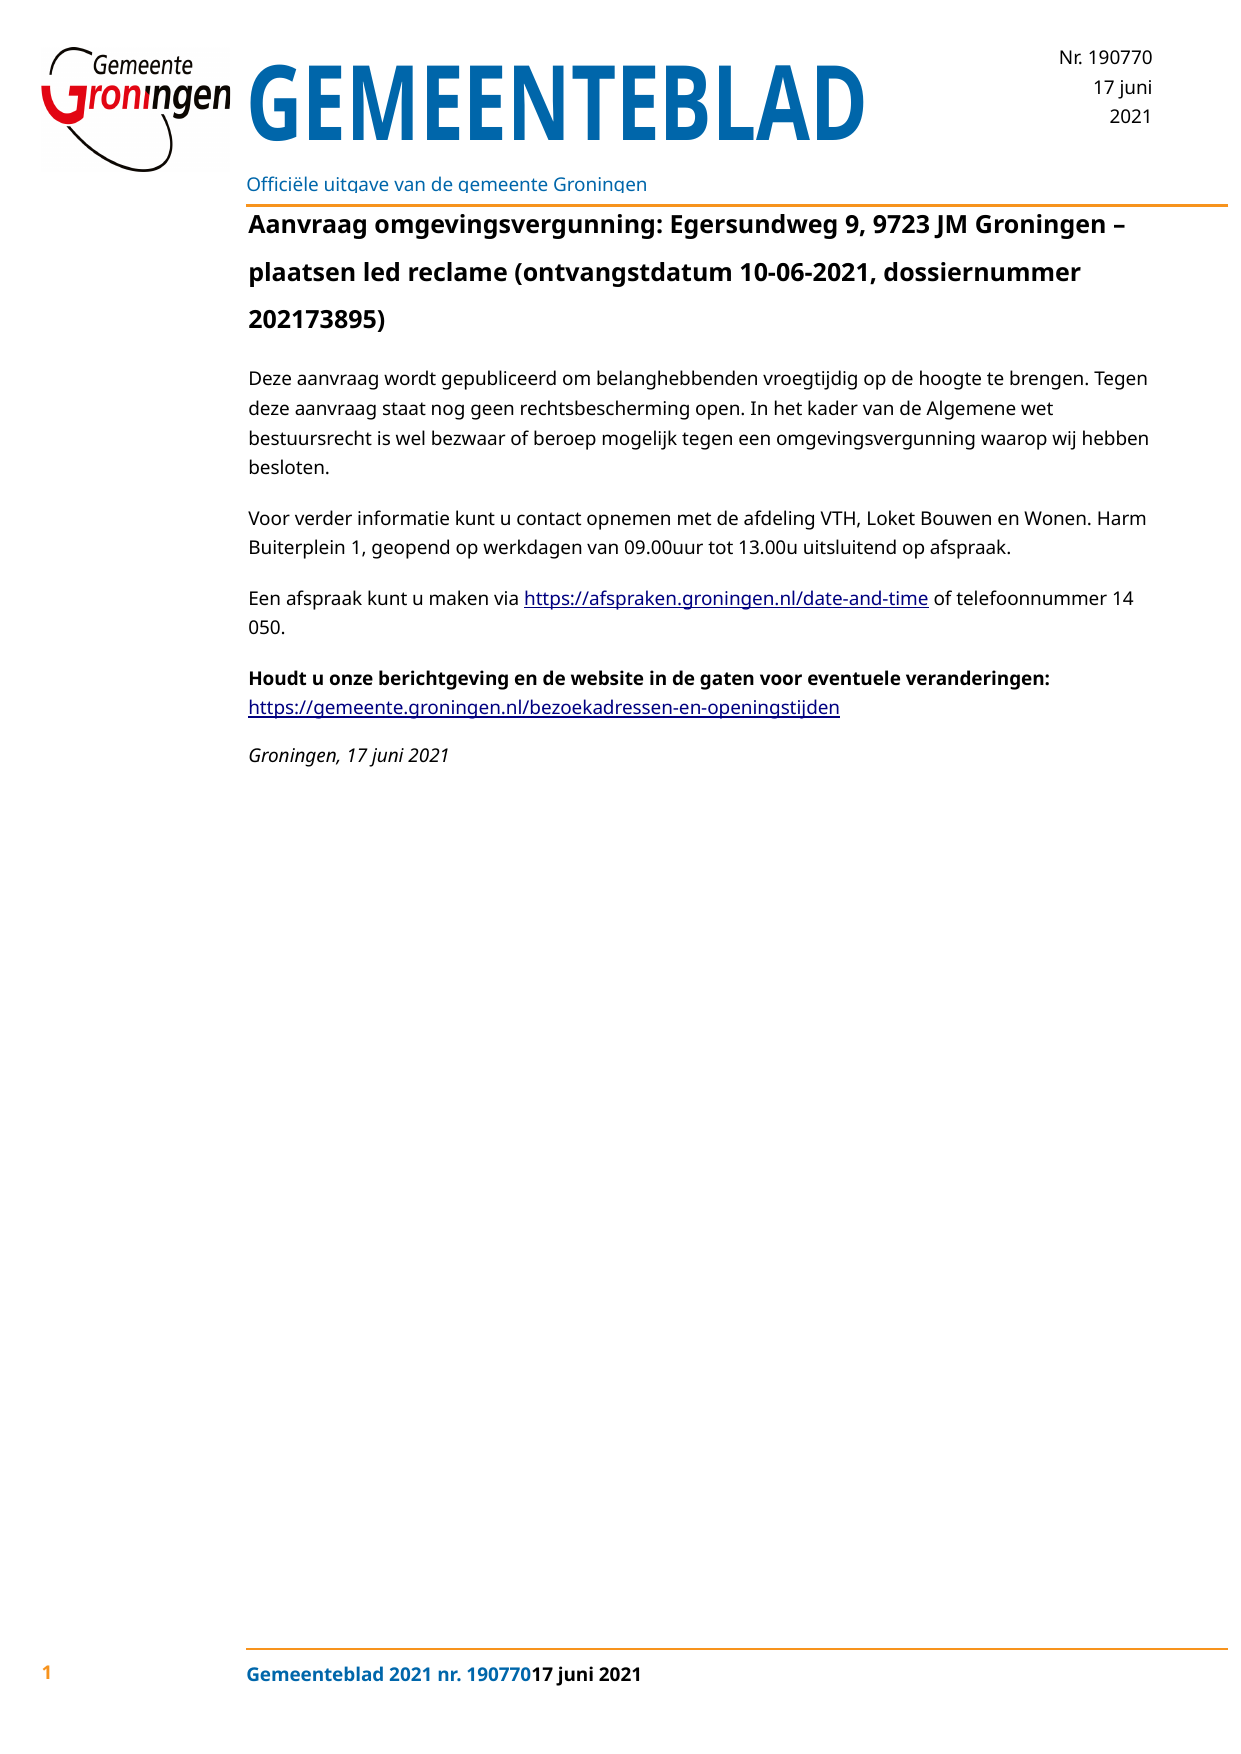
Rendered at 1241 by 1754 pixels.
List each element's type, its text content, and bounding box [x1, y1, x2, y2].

text Houdt u onze berichtgeving en de website in de gaten voor eventuele veranderingen: https://gemeente.groningen.nl/bezoekadressen-en-openingstijden [248, 665, 1152, 720]
text Voor verder informatie kunt u contact opnemen met de afdeling VTH, Loket Bouwen en Wonen. Harm Buiterplein 1, geopend op werkdagen van 09.00uur tot 13.00u uitsluitend op afspraak. [248, 505, 1152, 560]
text Aanvraag omgevingsvergunning: Egersundweg 9, 9723 JM Groningen – plaatsen led reclame (ontvangstdatum 10-06-2021, dossiernummer 202173895) [248, 207, 1152, 336]
picture [41, 47, 231, 172]
text Een afspraak kunt u maken via https://afspraken.groningen.nl/date-and-time of telefoonnummer 14 050. [248, 585, 1152, 640]
text Deze aanvraag wordt gepubliceerd om belanghebbenden vroegtijdig op de hoogte te brengen. Tegen deze aanvraag staat nog geen rechtsbescherming open. In het kader van de Algemene wet bestuursrecht is wel bezwaar of beroep mogelijk tegen een omgevingsvergunning waarop wij hebben besloten. [248, 366, 1152, 480]
text Groningen, 17 juni 2021 [248, 742, 1152, 768]
